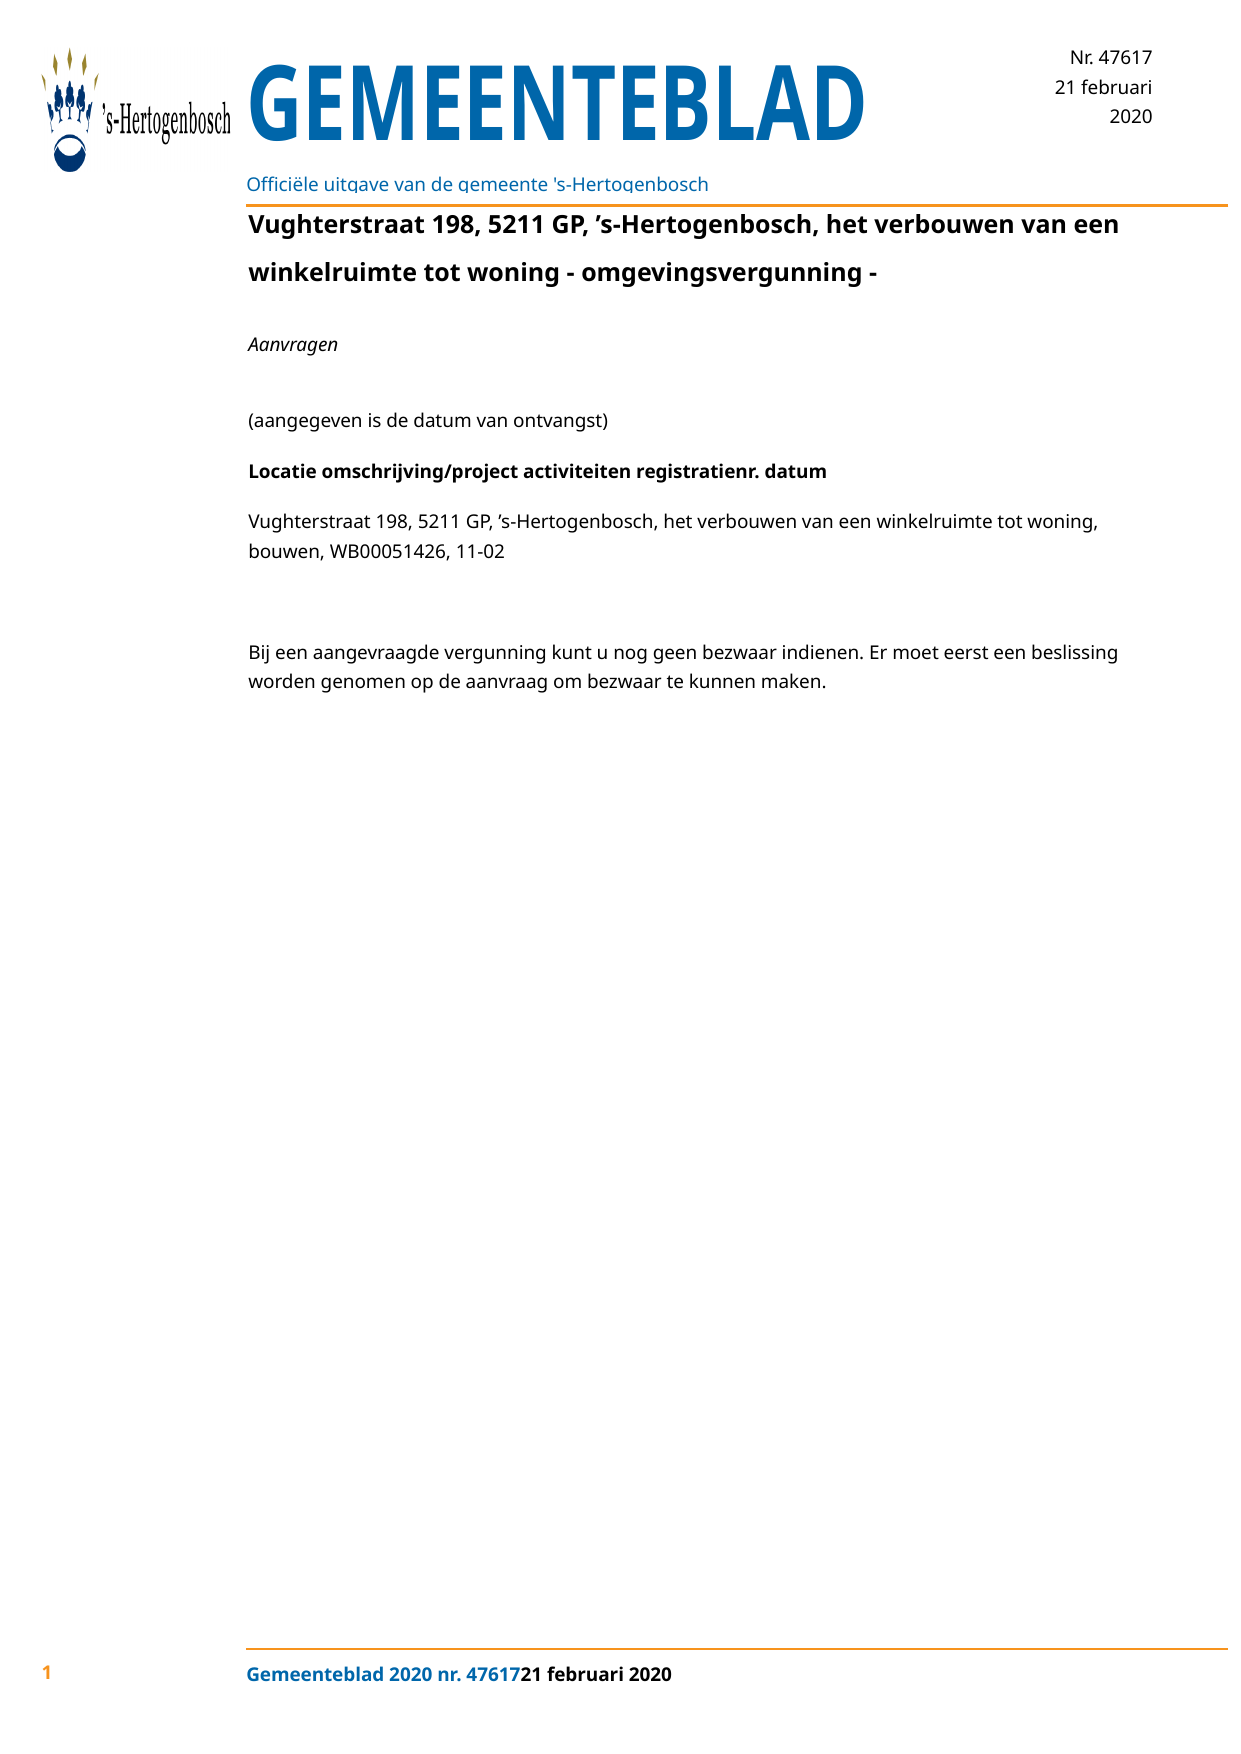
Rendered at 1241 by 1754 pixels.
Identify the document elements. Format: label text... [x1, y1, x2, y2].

text Vughterstraat 198, 5211 GP, ’s-Hertogenbosch, het verbouwen van een winkelruimte tot woning, bouwen, WB00051426, 11-02 [248, 508, 1152, 564]
text Locatie omschrijving/project activiteiten registratienr. datum [248, 458, 1152, 484]
text Aanvragen [248, 331, 1152, 357]
text (aangegeven is de datum van ontvangst) [248, 408, 1152, 433]
text Vughterstraat 198, 5211 GP, ’s-Hertogenbosch, het verbouwen van een winkelruimte tot woning - omgevingsvergunning - [248, 207, 1152, 288]
text Bij een aangevraagde vergunning kunt u nog geen bezwaar indienen. Er moet eerst een beslissing worden genomen op de aanvraag om bezwaar te kunnen maken. [248, 639, 1152, 694]
picture [41, 47, 231, 172]
